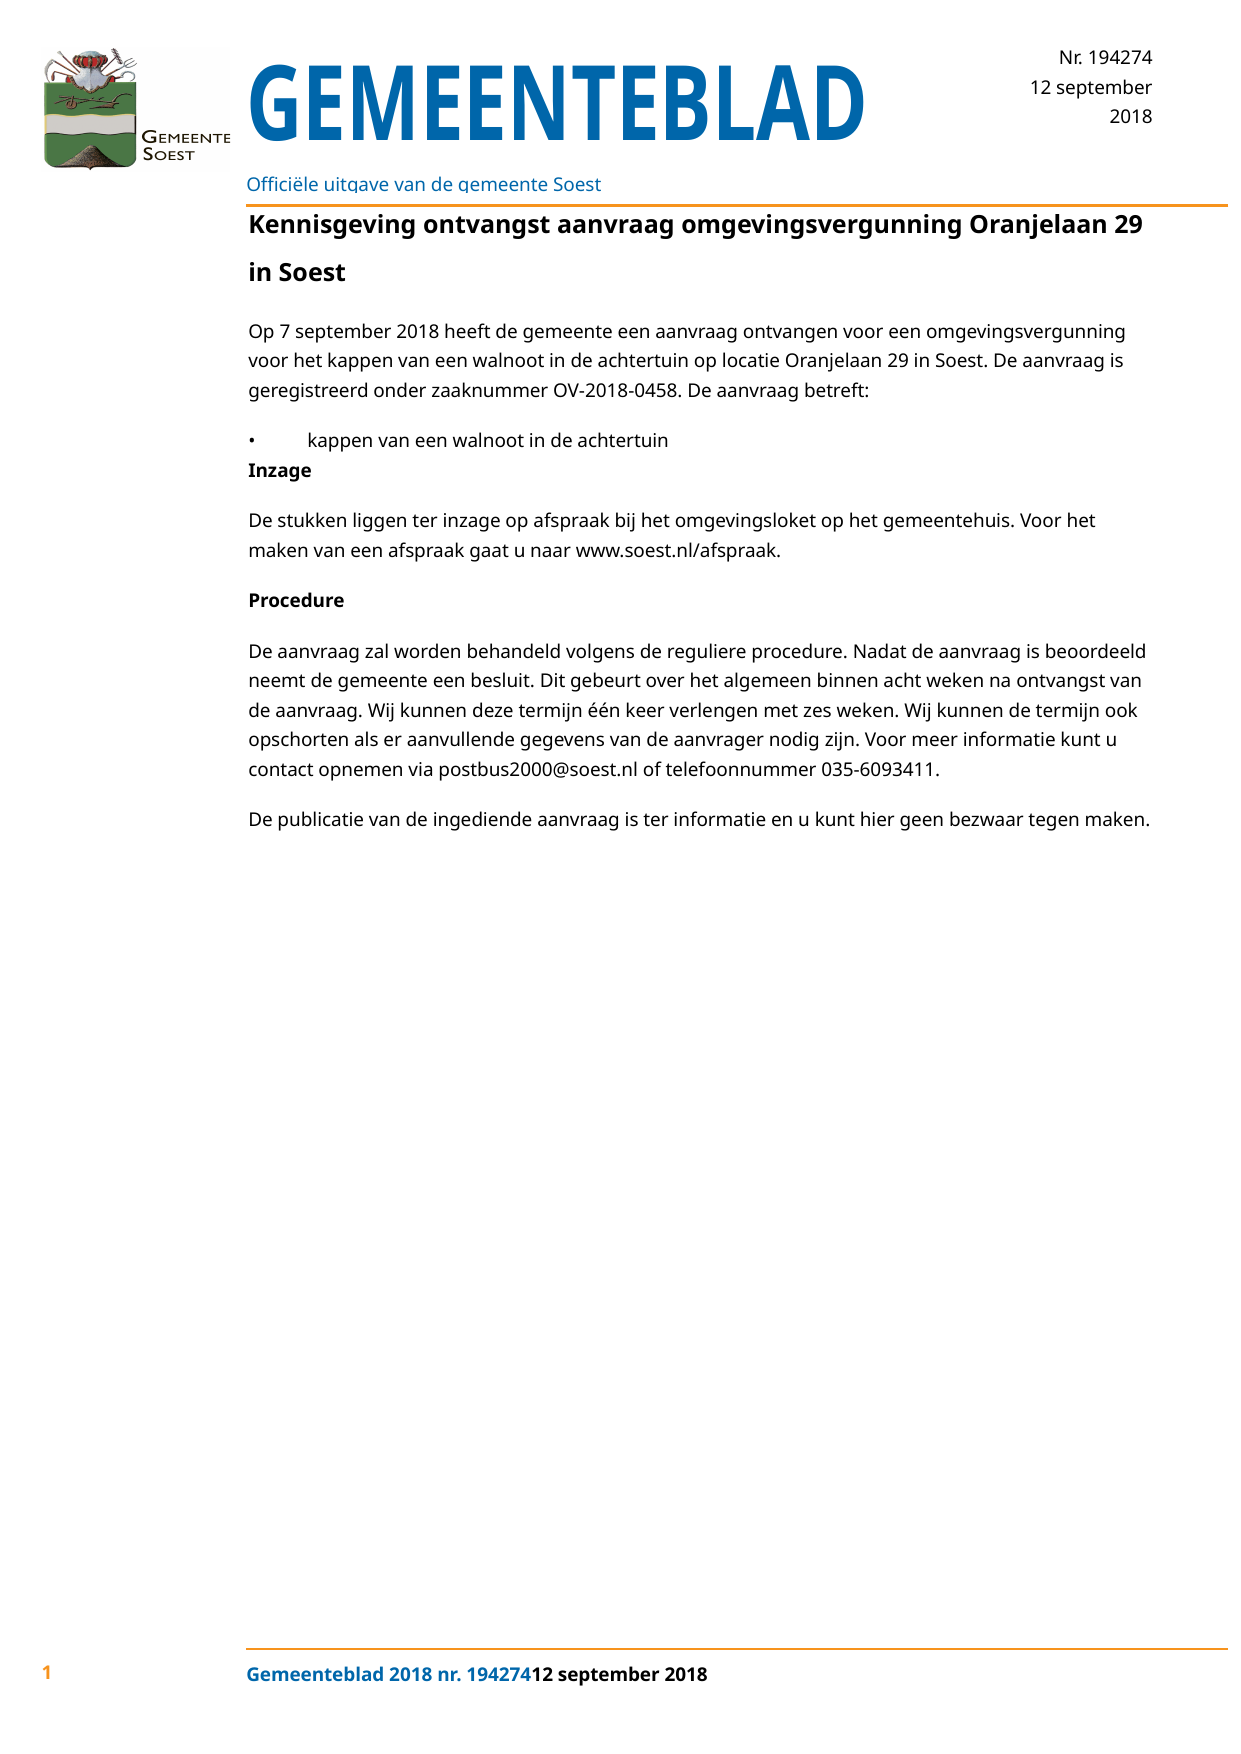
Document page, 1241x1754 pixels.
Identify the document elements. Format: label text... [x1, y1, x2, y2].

text De aanvraag zal worden behandeld volgens de reguliere procedure. Nadat de aanvraag is beoordeeld neemt de gemeente een besluit. Dit gebeurt over het algemeen binnen acht weken na ontvangst van de aanvraag. Wij kunnen deze termijn één keer verlengen met zes weken. Wij kunnen de termijn ook opschorten als er aanvullende gegevens van de aanvrager nodig zijn. Voor meer informatie kunt u contact opnemen via postbus2000@soest.nl of telefoonnummer 035-6093411. [248, 638, 1152, 782]
picture [41, 47, 231, 172]
text Procedure [248, 587, 1152, 613]
text De publicatie van de ingediende aanvraag is ter informatie en u kunt hier geen bezwaar tegen maken. [248, 807, 1152, 832]
text Op 7 september 2018 heeft de gemeente een aanvraag ontvangen voor een omgevingsvergunning voor het kappen van een walnoot in de achtertuin op locatie Oranjelaan 29 in Soest. De aanvraag is geregistreerd onder zaaknummer OV-2018-0458. De aanvraag betreft: [248, 318, 1152, 403]
text De stukken liggen ter inzage op afspraak bij het omgevingsloket op het gemeentehuis. Voor het maken van een afspraak gaat u naar www.soest.nl/afspraak. [248, 507, 1152, 563]
text Inzage [248, 457, 1152, 483]
list kappen van een walnoot in de achtertuin [248, 427, 1152, 453]
text Kennisgeving ontvangst aanvraag omgevingsvergunning Oranjelaan 29 in Soest [248, 207, 1152, 288]
